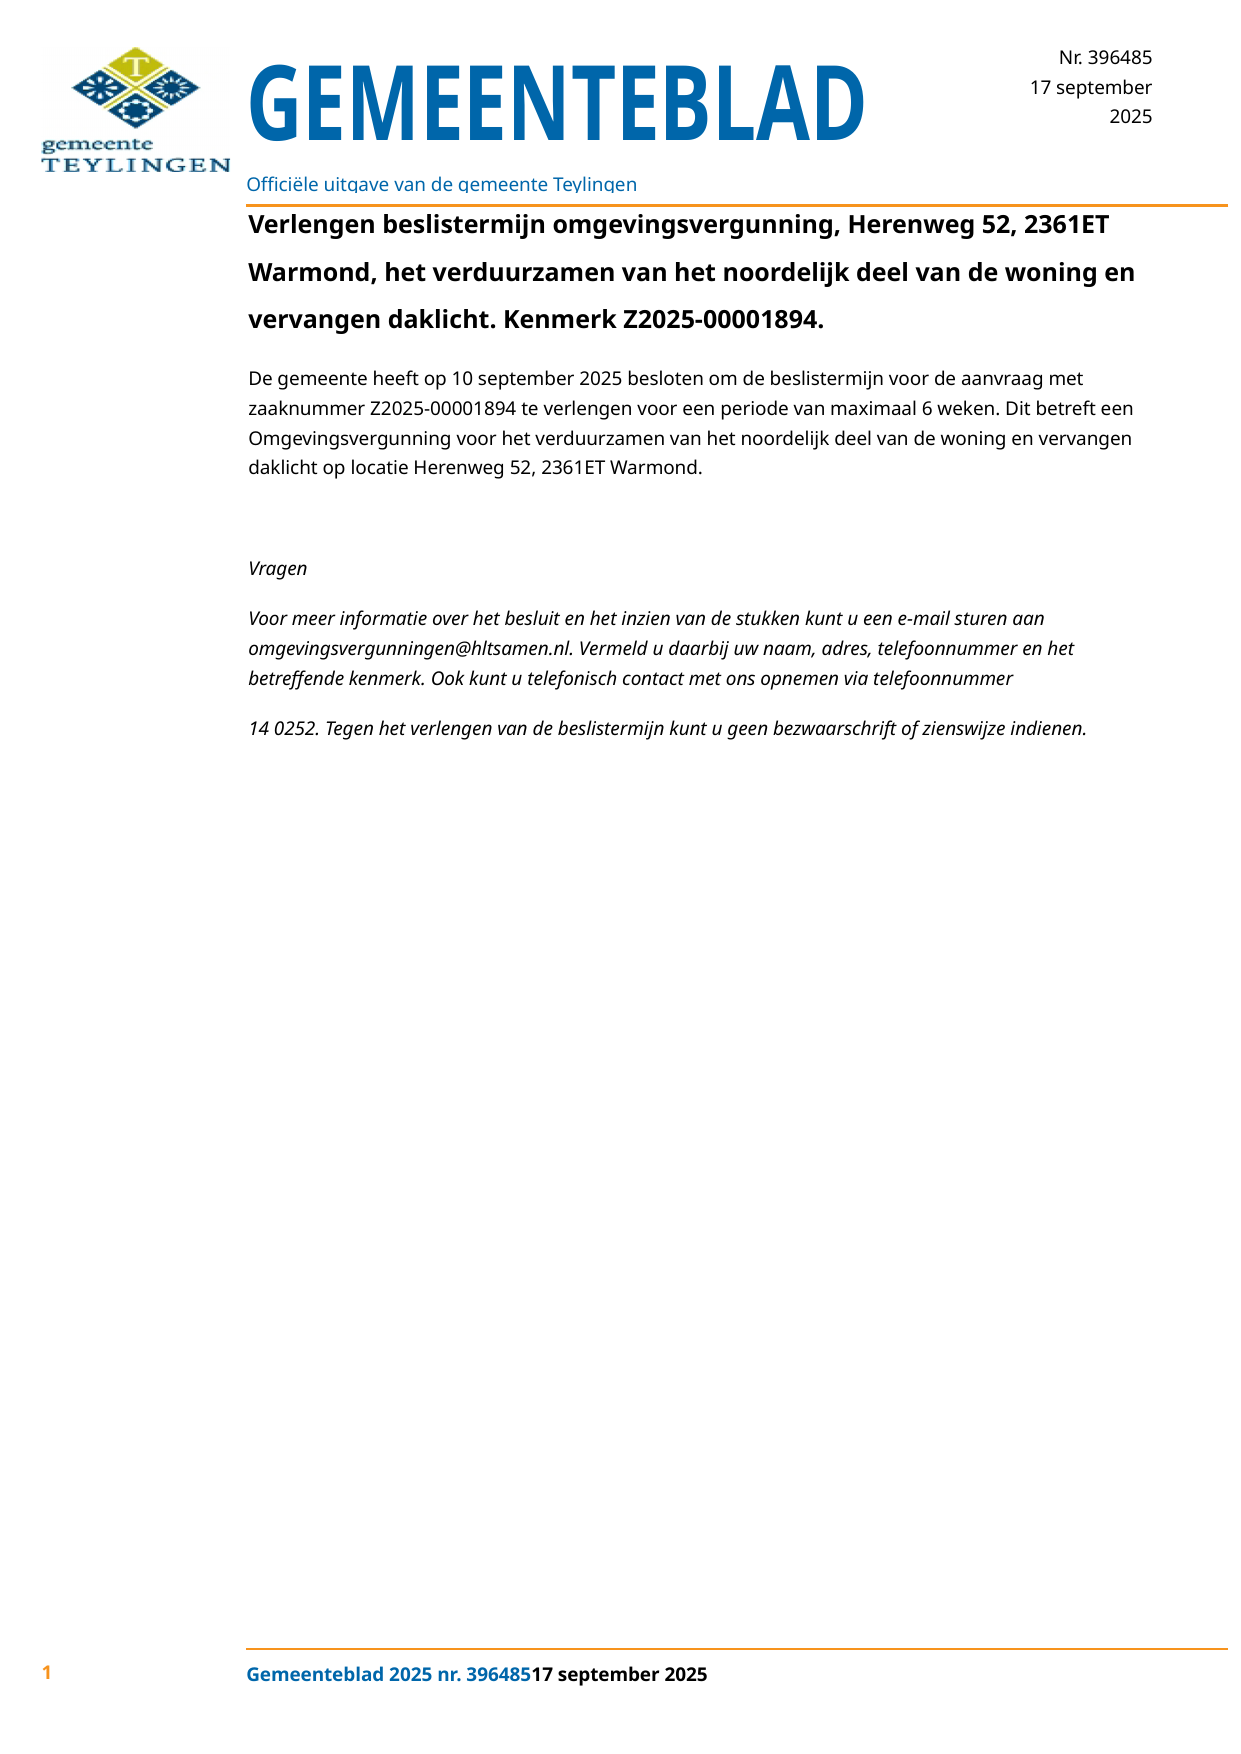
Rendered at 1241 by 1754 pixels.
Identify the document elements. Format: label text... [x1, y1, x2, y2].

text Verlengen beslistermijn omgevingsvergunning, Herenweg 52, 2361ET Warmond, het verduurzamen van het noordelijk deel van de woning en vervangen daklicht. Kenmerk Z2025-00001894. [248, 207, 1152, 336]
text Voor meer informatie over het besluit en het inzien van de stukken kunt u een e-mail sturen aan omgevingsvergunningen@hltsamen.nl. Vermeld u daarbij uw naam, adres, telefoonnummer en het betreffende kenmerk. Ook kunt u telefonisch contact met ons opnemen via telefoonnummer [248, 606, 1152, 690]
text 14 0252. Tegen het verlengen van de beslistermijn kunt u geen bezwaarschrift of zienswijze indienen. [248, 715, 1152, 741]
picture [41, 47, 231, 172]
text De gemeente heeft op 10 september 2025 besloten om de beslistermijn voor de aanvraag met zaaknummer Z2025-00001894 te verlengen voor een periode van maximaal 6 weken. Dit betreft een Omgevingsvergunning voor het verduurzamen van het noordelijk deel van de woning en vervangen daklicht op locatie Herenweg 52, 2361ET Warmond. [248, 366, 1152, 480]
text Vragen [248, 555, 1152, 581]
